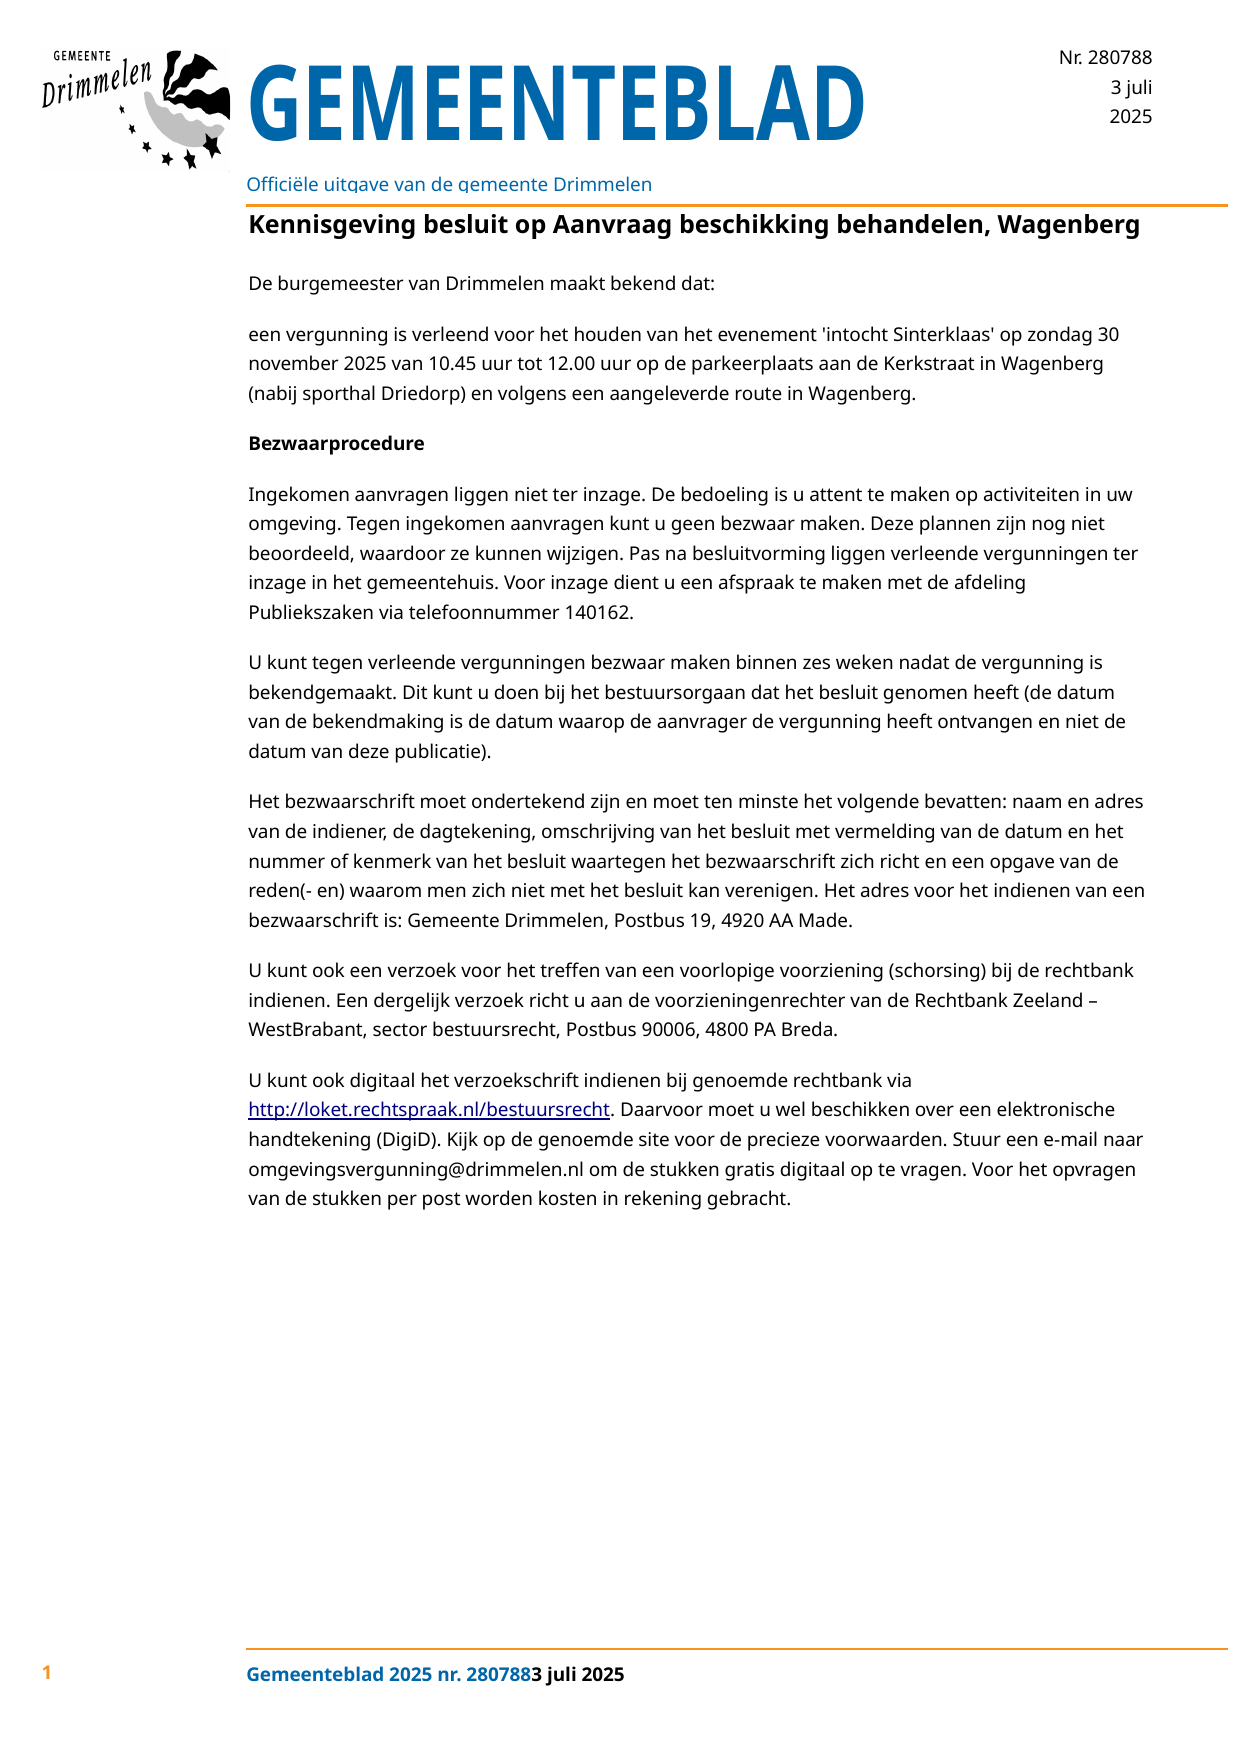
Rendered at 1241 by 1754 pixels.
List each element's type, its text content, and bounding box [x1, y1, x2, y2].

text een vergunning is verleend voor het houden van het evenement 'intocht Sinterklaas' op zondag 30 november 2025 van 10.45 uur tot 12.00 uur op de parkeerplaats aan de Kerkstraat in Wagenberg (nabij sporthal Driedorp) en volgens een aangeleverde route in Wagenberg. [248, 321, 1152, 406]
text U kunt ook digitaal het verzoekschrift indienen bij genoemde rechtbank via http://loket.rechtspraak.nl/bestuursrecht. Daarvoor moet u wel beschikken over een elektronische handtekening (DigiD). Kijk op de genoemde site voor de precieze voorwaarden. Stuur een e-mail naar omgevingsvergunning@drimmelen.nl om de stukken gratis digitaal op te vragen. Voor het opvragen van de stukken per post worden kosten in rekening gebracht. [248, 1067, 1152, 1211]
text Het bezwaarschrift moet ondertekend zijn en moet ten minste het volgende bevatten: naam en adres van de indiener, de dagtekening, omschrijving van het besluit met vermelding van de datum en het nummer of kenmerk van het besluit waartegen het bezwaarschrift zich richt en een opgave van de reden(- en) waarom men zich niet met het besluit kan verenigen. Het adres voor het indienen van een bezwaarschrift is: Gemeente Drimmelen, Postbus 19, 4920 AA Made. [248, 789, 1152, 933]
text Kennisgeving besluit op Aanvraag beschikking behandelen, Wagenberg [248, 207, 1152, 241]
text Ingekomen aanvragen liggen niet ter inzage. De bedoeling is u attent te maken op activiteiten in uw omgeving. Tegen ingekomen aanvragen kunt u geen bezwaar maken. Deze plannen zijn nog niet beoordeeld, waardoor ze kunnen wijzigen. Pas na besluitvorming liggen verleende vergunningen ter inzage in het gemeentehuis. Voor inzage dient u een afspraak te maken met de afdeling Publiekszaken via telefoonnummer 140162. [248, 481, 1152, 625]
text Bezwaarprocedure [248, 430, 1152, 456]
text U kunt tegen verleende vergunningen bezwaar maken binnen zes weken nadat de vergunning is bekendgemaakt. Dit kunt u doen bij het bestuursorgaan dat het besluit genomen heeft (de datum van de bekendmaking is de datum waarop de aanvrager de vergunning heeft ontvangen en niet de datum van deze publicatie). [248, 649, 1152, 764]
text U kunt ook een verzoek voor het treffen van een voorlopige voorziening (schorsing) bij de rechtbank indienen. Een dergelijk verzoek richt u aan de voorzieningenrechter van de Rechtbank Zeeland – WestBrabant, sector bestuursrecht, Postbus 90006, 4800 PA Breda. [248, 957, 1152, 1042]
text De burgemeester van Drimmelen maakt bekend dat: [248, 270, 1152, 296]
picture [41, 47, 231, 172]
